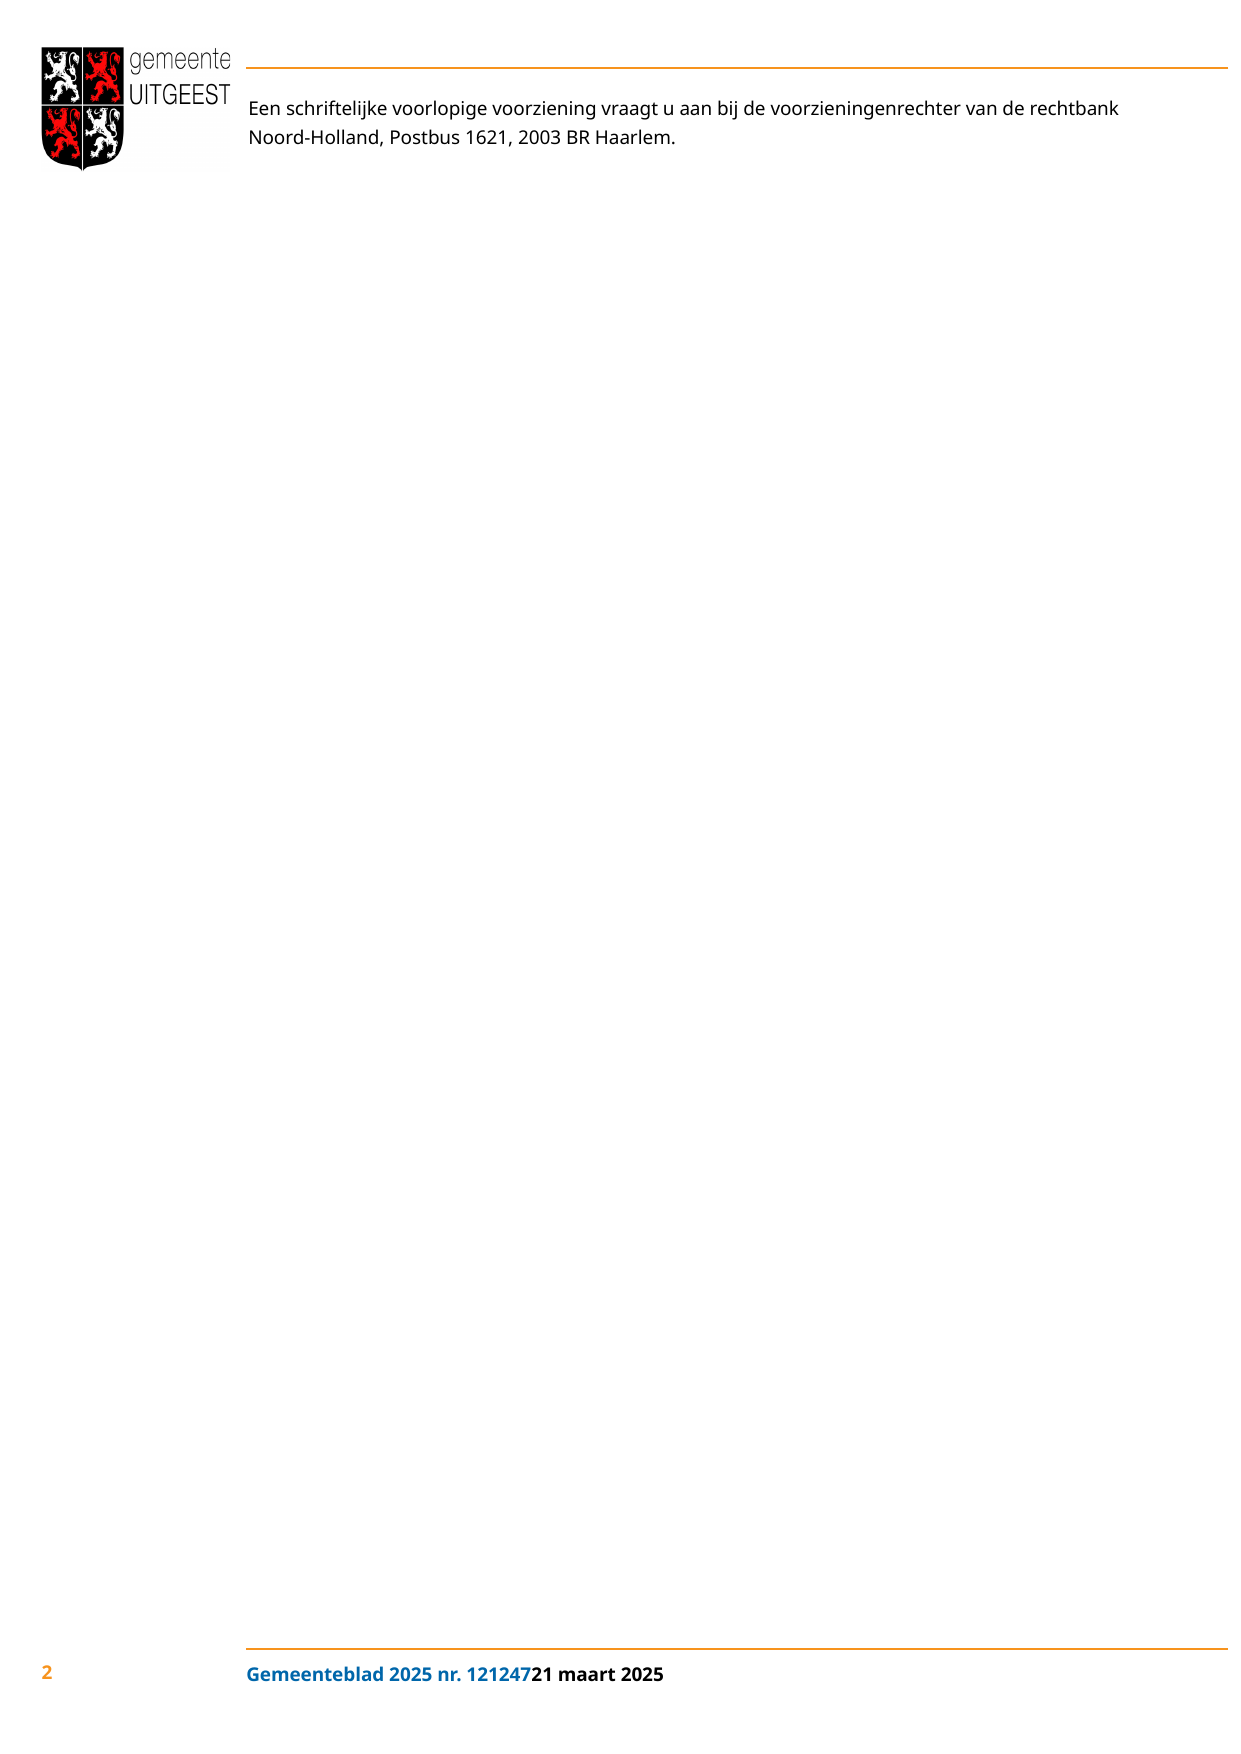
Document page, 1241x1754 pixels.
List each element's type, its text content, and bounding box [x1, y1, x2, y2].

picture [41, 47, 231, 172]
text Een schriftelijke voorlopige voorziening vraagt u aan bij de voorzieningenrechter van de rechtbank Noord-Holland, Postbus 1621, 2003 BR Haarlem. [248, 95, 1152, 150]
